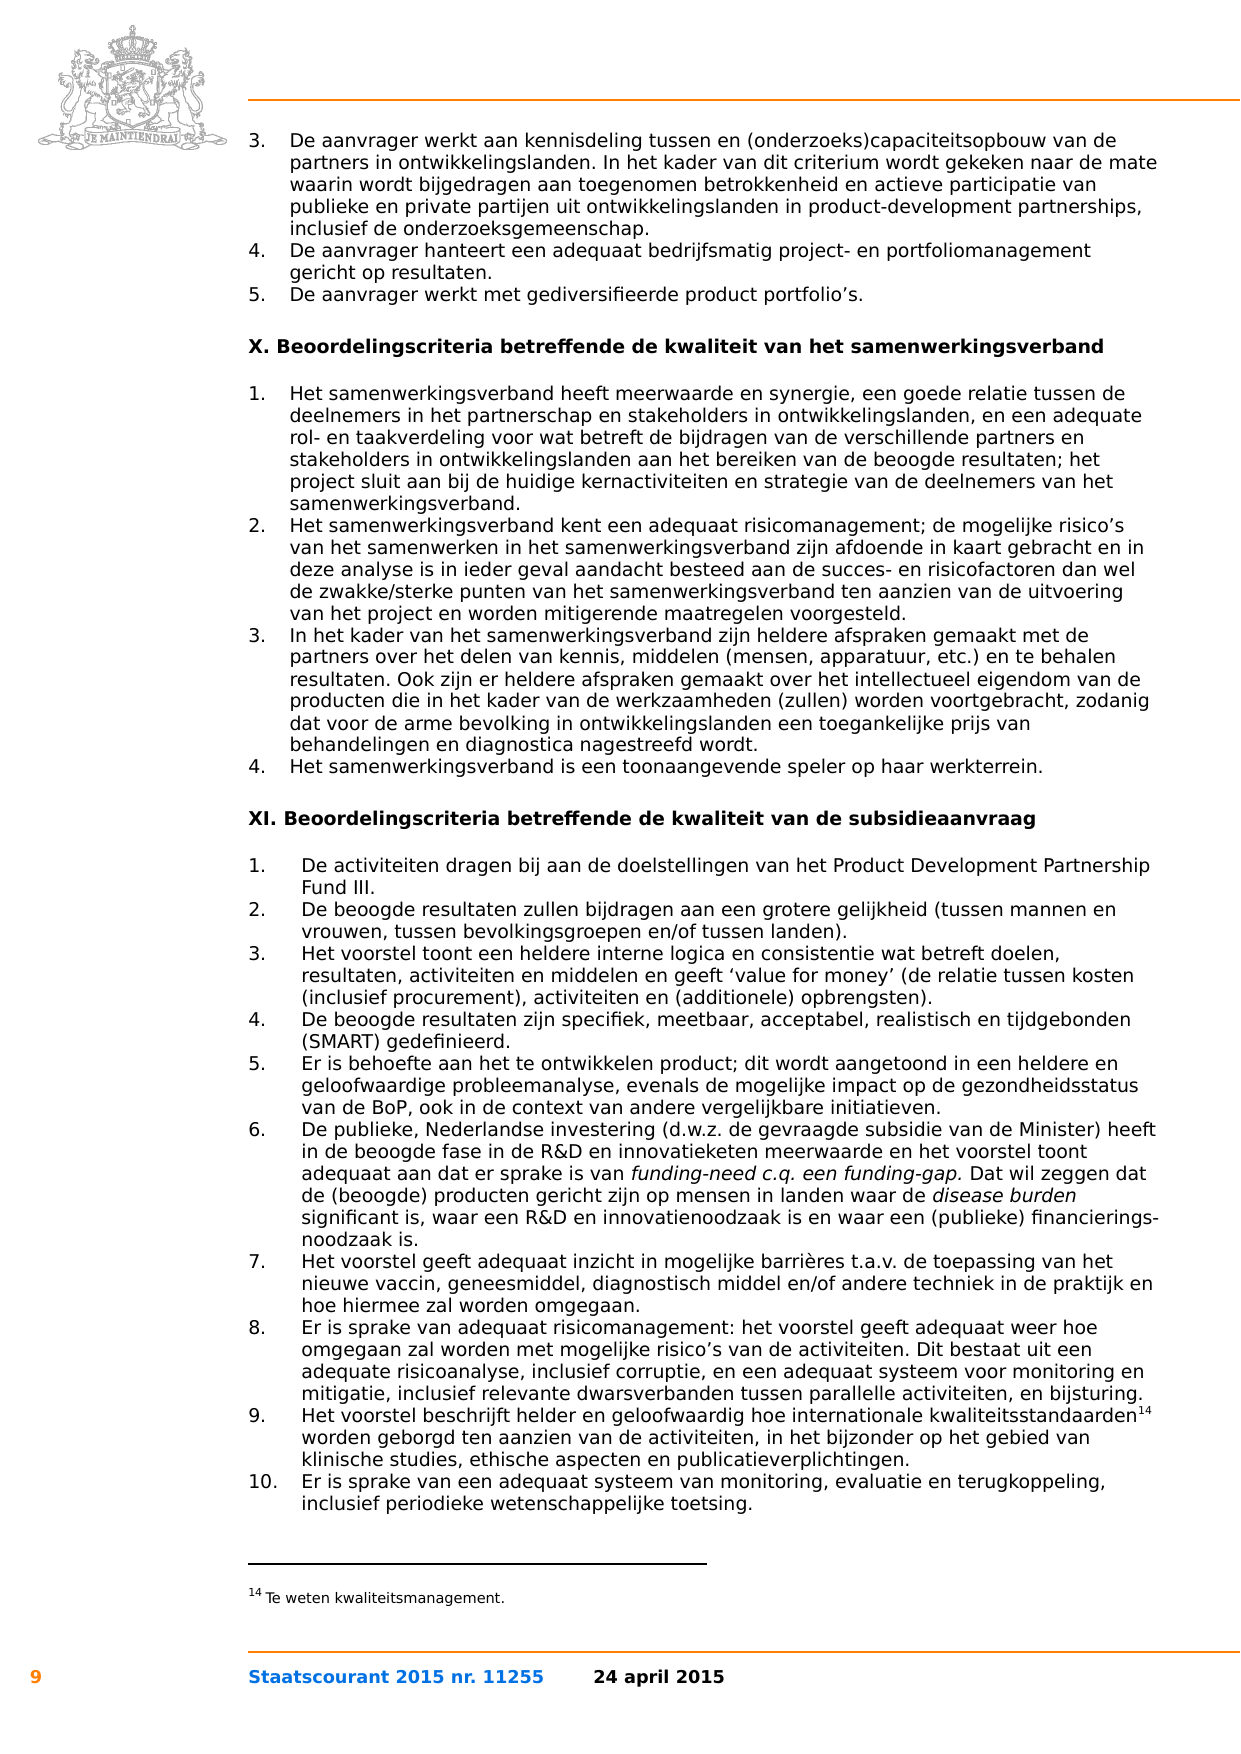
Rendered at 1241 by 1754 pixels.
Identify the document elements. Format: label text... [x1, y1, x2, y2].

text 3. Het voorstel toont een heldere interne logica en consistentie wat betreft doelen, resultaten, activiteiten en middelen en geeft ‘value for money’ (de relatie tussen kosten (inclusief procurement), activiteiten en (additionele) opbrengsten). [248, 943, 1163, 1009]
text 3. De aanvrager werkt aan kennisdeling tussen en (onderzoeks)capaciteitsopbouw van de partners in ontwikkelingslanden. In het kader van dit criterium wordt gekeken naar de mate waarin wordt bijgedragen aan toegenomen betrokkenheid en actieve participatie van publieke en private partijen uit ontwikkelingslanden in product-development partnerships, inclusief de onderzoeksgemeenschap. [248, 130, 1163, 240]
text 4. De aanvrager hanteert een adequaat bedrijfsmatig project- en portfoliomanagement gericht op resultaten. [248, 240, 1163, 284]
text 5. De aanvrager werkt met gediversifieerde product portfolio’s. [248, 284, 1163, 306]
text Te weten kwaliteitsmanagement. [248, 1586, 1163, 1608]
text 5. Er is behoefte aan het te ontwikkelen product; dit wordt aangetoond in een heldere en geloofwaardige probleemanalyse, evenals de mogelijke impact op de gezondheidsstatus van de BoP, ook in de context van andere vergelijkbare initiatieven. [248, 1053, 1163, 1119]
picture [38, 25, 227, 150]
text 2. De beoogde resultaten zullen bijdragen aan een grotere gelijkheid (tussen mannen en vrouwen, tussen bevolkingsgroepen en/of tussen landen). [248, 899, 1163, 943]
text 3. In het kader van het samenwerkingsverband zijn heldere afspraken gemaakt met de partners over het delen van kennis, middelen (mensen, apparatuur, etc.) en te behalen resultaten. Ook zijn er heldere afspraken gemaakt over het intellectueel eigendom van de producten die in het kader van de werkzaamheden (zullen) worden voortgebracht, zodanig dat voor de arme bevolking in ontwikkelingslanden een toegankelijke prijs van behandelingen en diagnostica nagestreefd wordt. [248, 624, 1163, 756]
text 10. Er is sprake van een adequaat systeem van monitoring, evaluatie en terugkoppeling, inclusief periodieke wetenschappelijke toetsing. [248, 1471, 1163, 1515]
text 1. Het samenwerkingsverband heeft meerwaarde en synergie, een goede relatie tussen de deelnemers in het partnerschap en stakeholders in ontwikkelingslanden, en een adequate rol- en taakverdeling voor wat betreft de bijdragen van de verschillende partners en stakeholders in ontwikkelingslanden aan het bereiken van de beoogde resultaten; het project sluit aan bij de huidige kernactiviteiten en strategie van de deelnemers van het samenwerkingsverband. [248, 383, 1163, 514]
subtitle X. Beoordelingscriteria betreffende de kwaliteit van het samenwerkingsverband [248, 336, 1163, 358]
text 4. Het samenwerkingsverband is een toonaangevende speler op haar werkterrein. [248, 756, 1163, 778]
text 8. Er is sprake van adequaat risicomanagement: het voorstel geeft adequaat weer hoe omgegaan zal worden met mogelijke risico’s van de activiteiten. Dit bestaat uit een adequate risicoanalyse, inclusief corruptie, en een adequaat systeem voor monitoring en mitigatie, inclusief relevante dwarsverbanden tussen parallelle activiteiten, en bijsturing. [248, 1317, 1163, 1405]
text 7. Het voorstel geeft adequaat inzicht in mogelijke barrières t.a.v. de toepassing van het nieuwe vaccin, geneesmiddel, diagnostisch middel en/of andere techniek in de praktijk en hoe hiermee zal worden omgegaan. [248, 1251, 1163, 1317]
text 6. De publieke, Nederlandse investering (d.w.z. de gevraagde subsidie van de Minister) heeft in de beoogde fase in de R&D en innovatieketen meerwaarde en het voorstel toont adequaat aan dat er sprake is van funding-need c.q. een funding-gap. Dat wil zeggen dat de (beoogde) producten gericht zijn op mensen in landen waar de disease burden significant is, waar een R&D en innovatienoodzaak is en waar een (publieke) financierings-noodzaak is. [248, 1119, 1163, 1251]
text 2. Het samenwerkingsverband kent een adequaat risicomanagement; de mogelijke risico’s van het samenwerken in het samenwerkingsverband zijn afdoende in kaart gebracht en in deze analyse is in ieder geval aandacht besteed aan de succes- en risicofactoren dan wel de zwakke/sterke punten van het samenwerkingsverband ten aanzien van de uitvoering van het project en worden mitigerende maatregelen voorgesteld. [248, 514, 1163, 624]
text 4. De beoogde resultaten zijn specifiek, meetbaar, acceptabel, realistisch en tijdgebonden (SMART) gedefinieerd. [248, 1009, 1163, 1053]
subtitle XI. Beoordelingscriteria betreffende de kwaliteit van de subsidieaanvraag [248, 808, 1163, 830]
text 1. De activiteiten dragen bij aan de doelstellingen van het Product Development Partnership Fund III. [248, 855, 1163, 899]
text 9. Het voorstel beschrijft helder en geloofwaardig hoe internationale kwaliteitsstandaarden worden geborgd ten aanzien van de activiteiten, in het bijzonder op het gebied van klinische studies, ethische aspecten en publicatieverplichtingen. [248, 1405, 1163, 1471]
